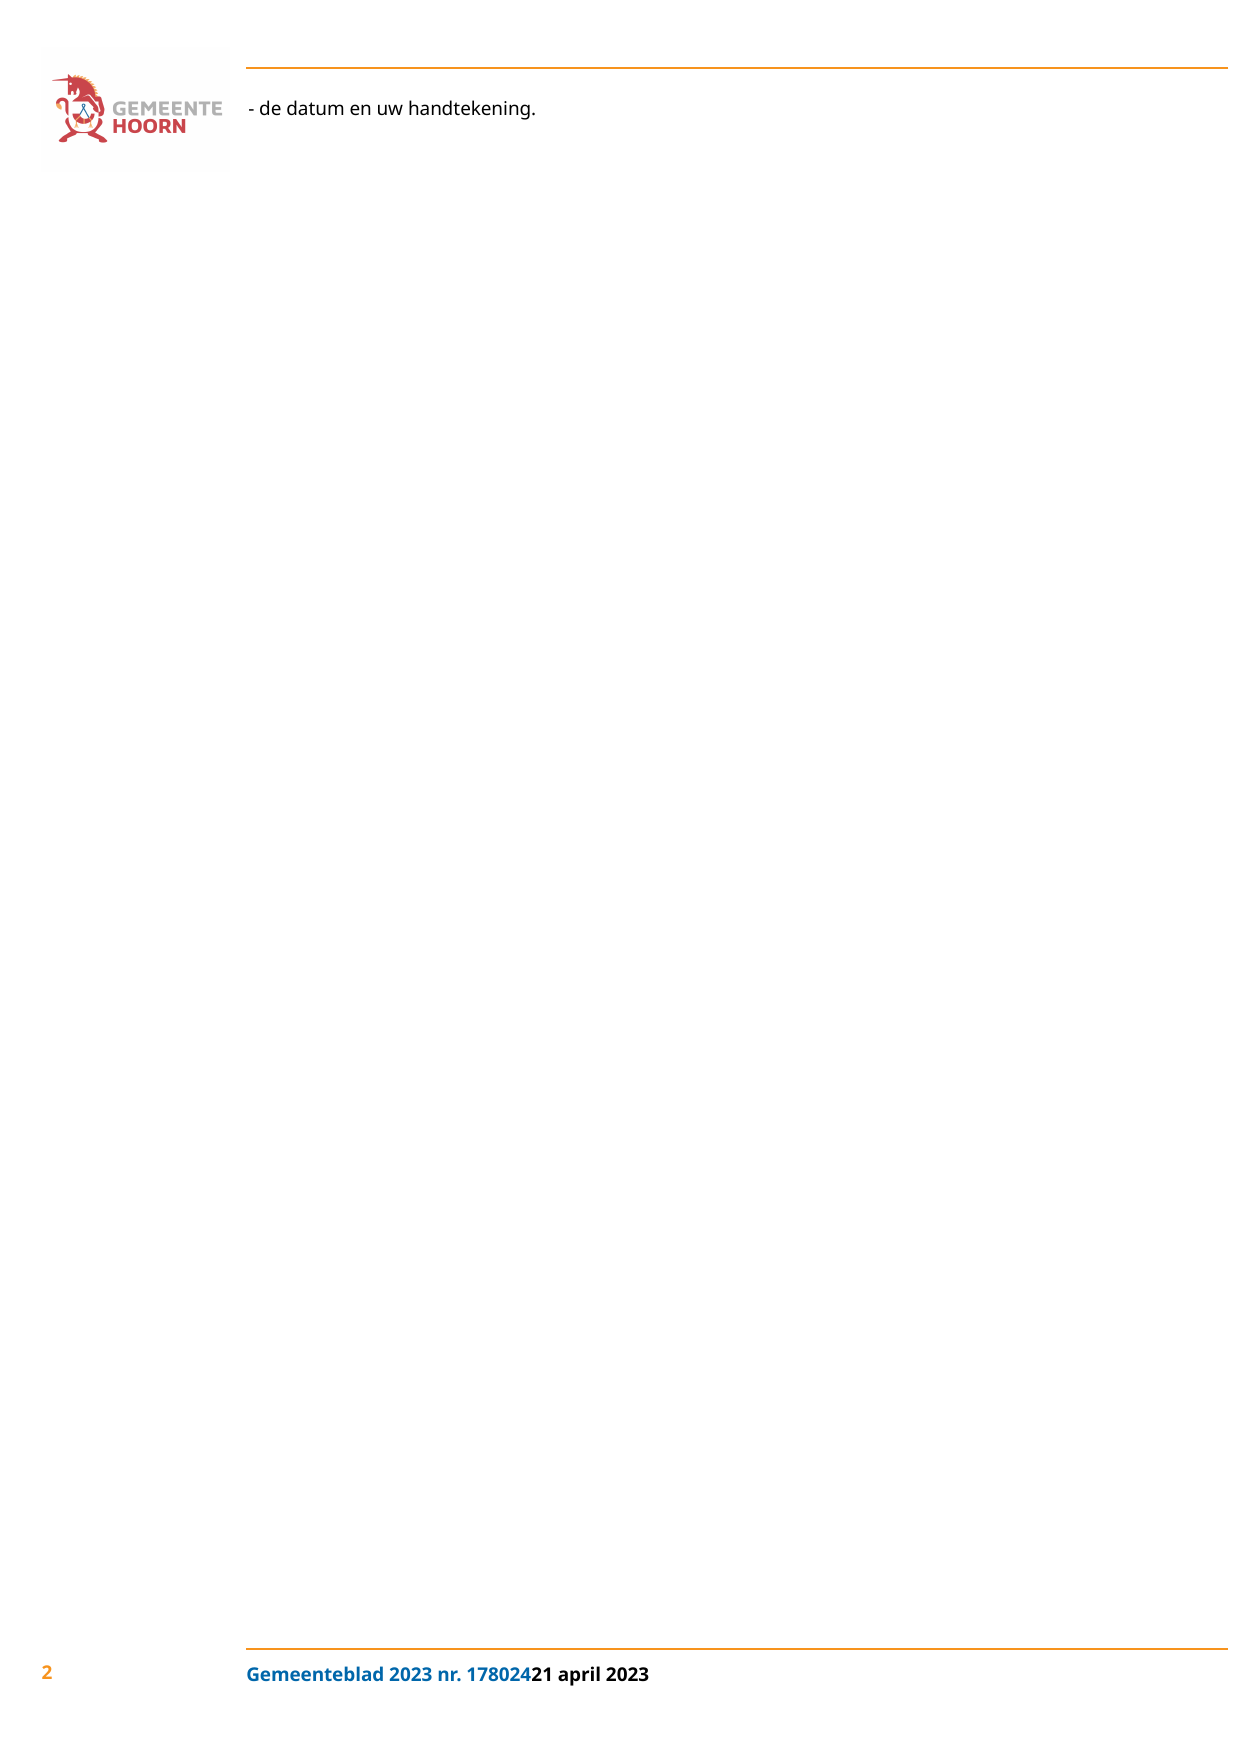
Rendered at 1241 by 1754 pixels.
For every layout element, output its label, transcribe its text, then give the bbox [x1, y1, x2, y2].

picture [41, 47, 231, 172]
text - de datum en uw handtekening. [248, 95, 1152, 121]
